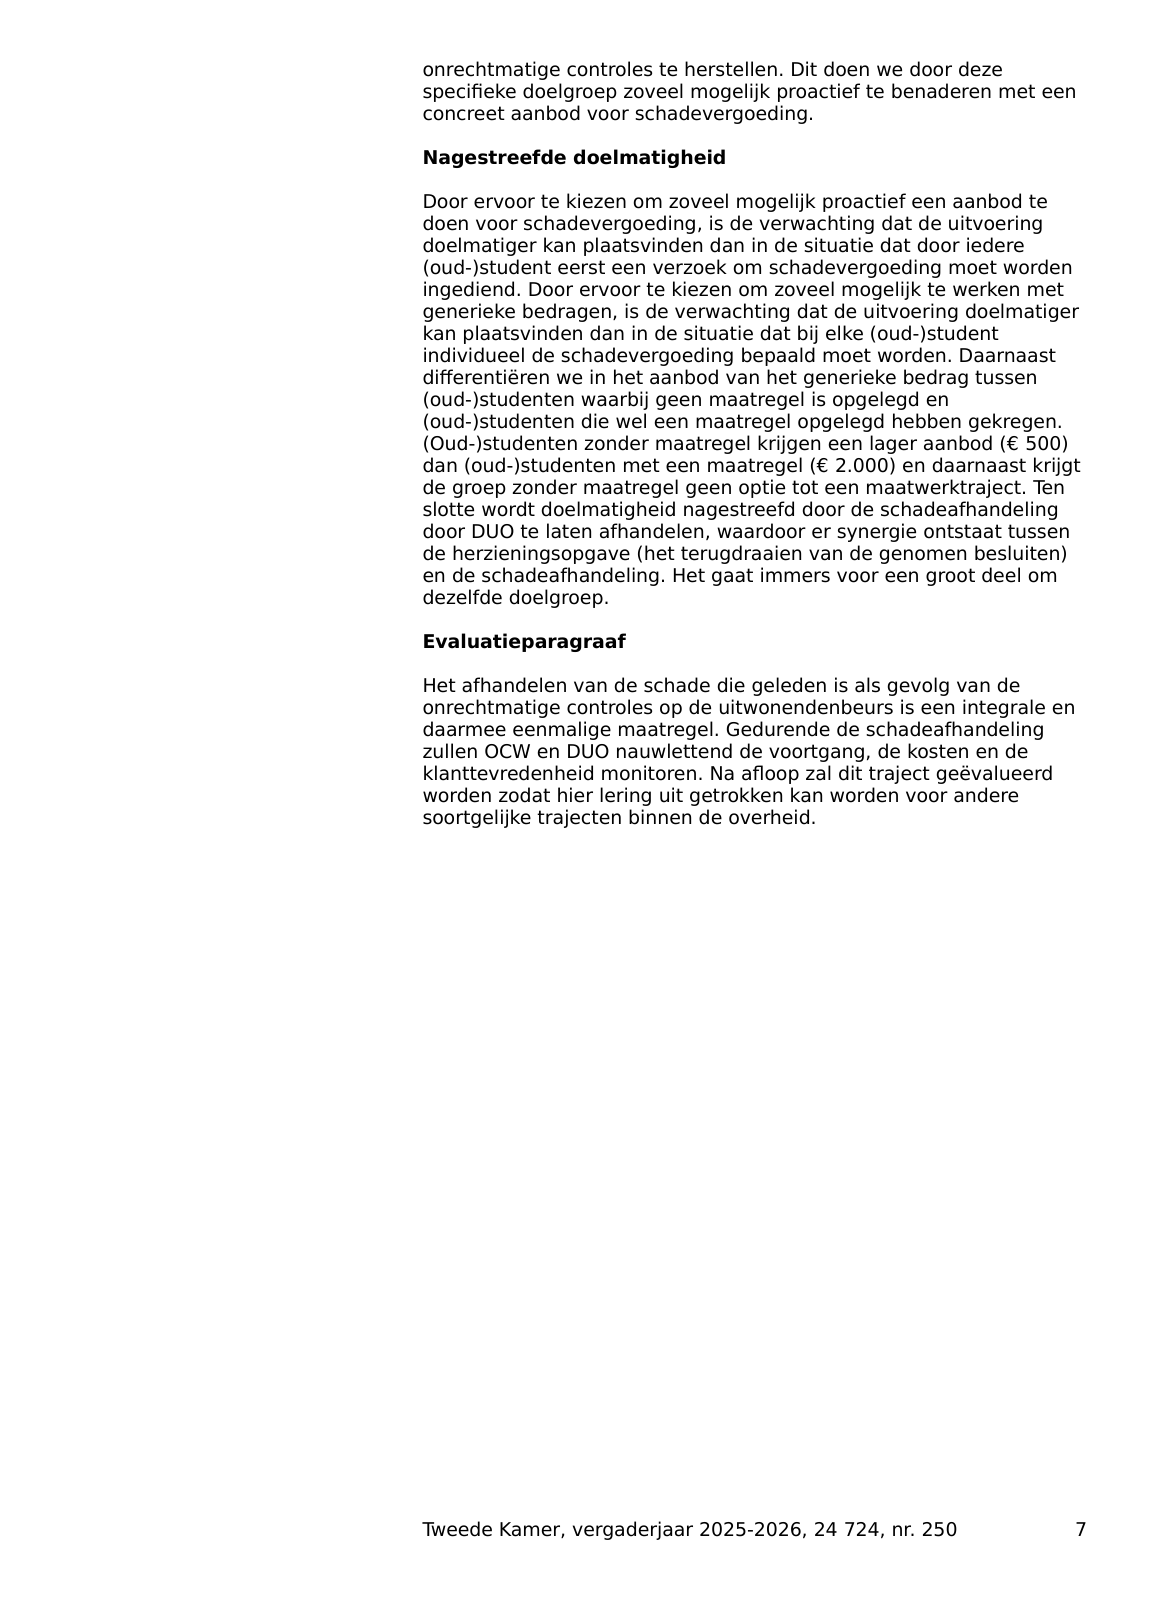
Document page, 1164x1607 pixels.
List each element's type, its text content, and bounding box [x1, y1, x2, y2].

text Door ervoor te kiezen om zoveel mogelijk proactief een aanbod te doen voor schadevergoeding, is de verwachting dat de uitvoering doelmatiger kan plaatsvinden dan in de situatie dat door iedere (oud-)student eerst een verzoek om schadevergoeding moet worden ingediend. Door ervoor te kiezen om zoveel mogelijk te werken met generieke bedragen, is de verwachting dat de uitvoering doelmatiger kan plaatsvinden dan in de situatie dat bij elke (oud-)student individueel de schadevergoeding bepaald moet worden. Daarnaast differentiëren we in het aanbod van het generieke bedrag tussen (oud-)studenten waarbij geen maatregel is opgelegd en (oud-)studenten die wel een maatregel opgelegd hebben gekregen. (Oud-)studenten zonder maatregel krijgen een lager aanbod (€ 500) dan (oud-)studenten met een maatregel (€ 2.000) en daarnaast krijgt de groep zonder maatregel geen optie tot een maatwerktraject. Ten slotte wordt doelmatigheid nagestreefd door de schadeafhandeling door DUO te laten afhandelen, waardoor er synergie ontstaat tussen de herzieningsopgave (het terugdraaien van de genomen besluiten) en de schadeafhandeling. Het gaat immers voor een groot deel om dezelfde doelgroep. [422, 191, 1087, 609]
text Het afhandelen van de schade die geleden is als gevolg van de onrechtmatige controles op de uitwonendenbeurs is een integrale en daarmee eenmalige maatregel. Gedurende de schadeafhandeling zullen OCW en DUO nauwlettend de voortgang, de kosten en de klanttevredenheid monitoren. Na afloop zal dit traject geëvalueerd worden zodat hier lering uit getrokken kan worden voor andere soortgelijke trajecten binnen de overheid. [422, 675, 1087, 829]
text onrechtmatige controles te herstellen. Dit doen we door deze specifieke doelgroep zoveel mogelijk proactief te benaderen met een concreet aanbod voor schadevergoeding. [422, 59, 1087, 125]
subtitle Evaluatieparagraaf [422, 631, 1087, 653]
subtitle Nagestreefde doelmatigheid [422, 147, 1087, 169]
